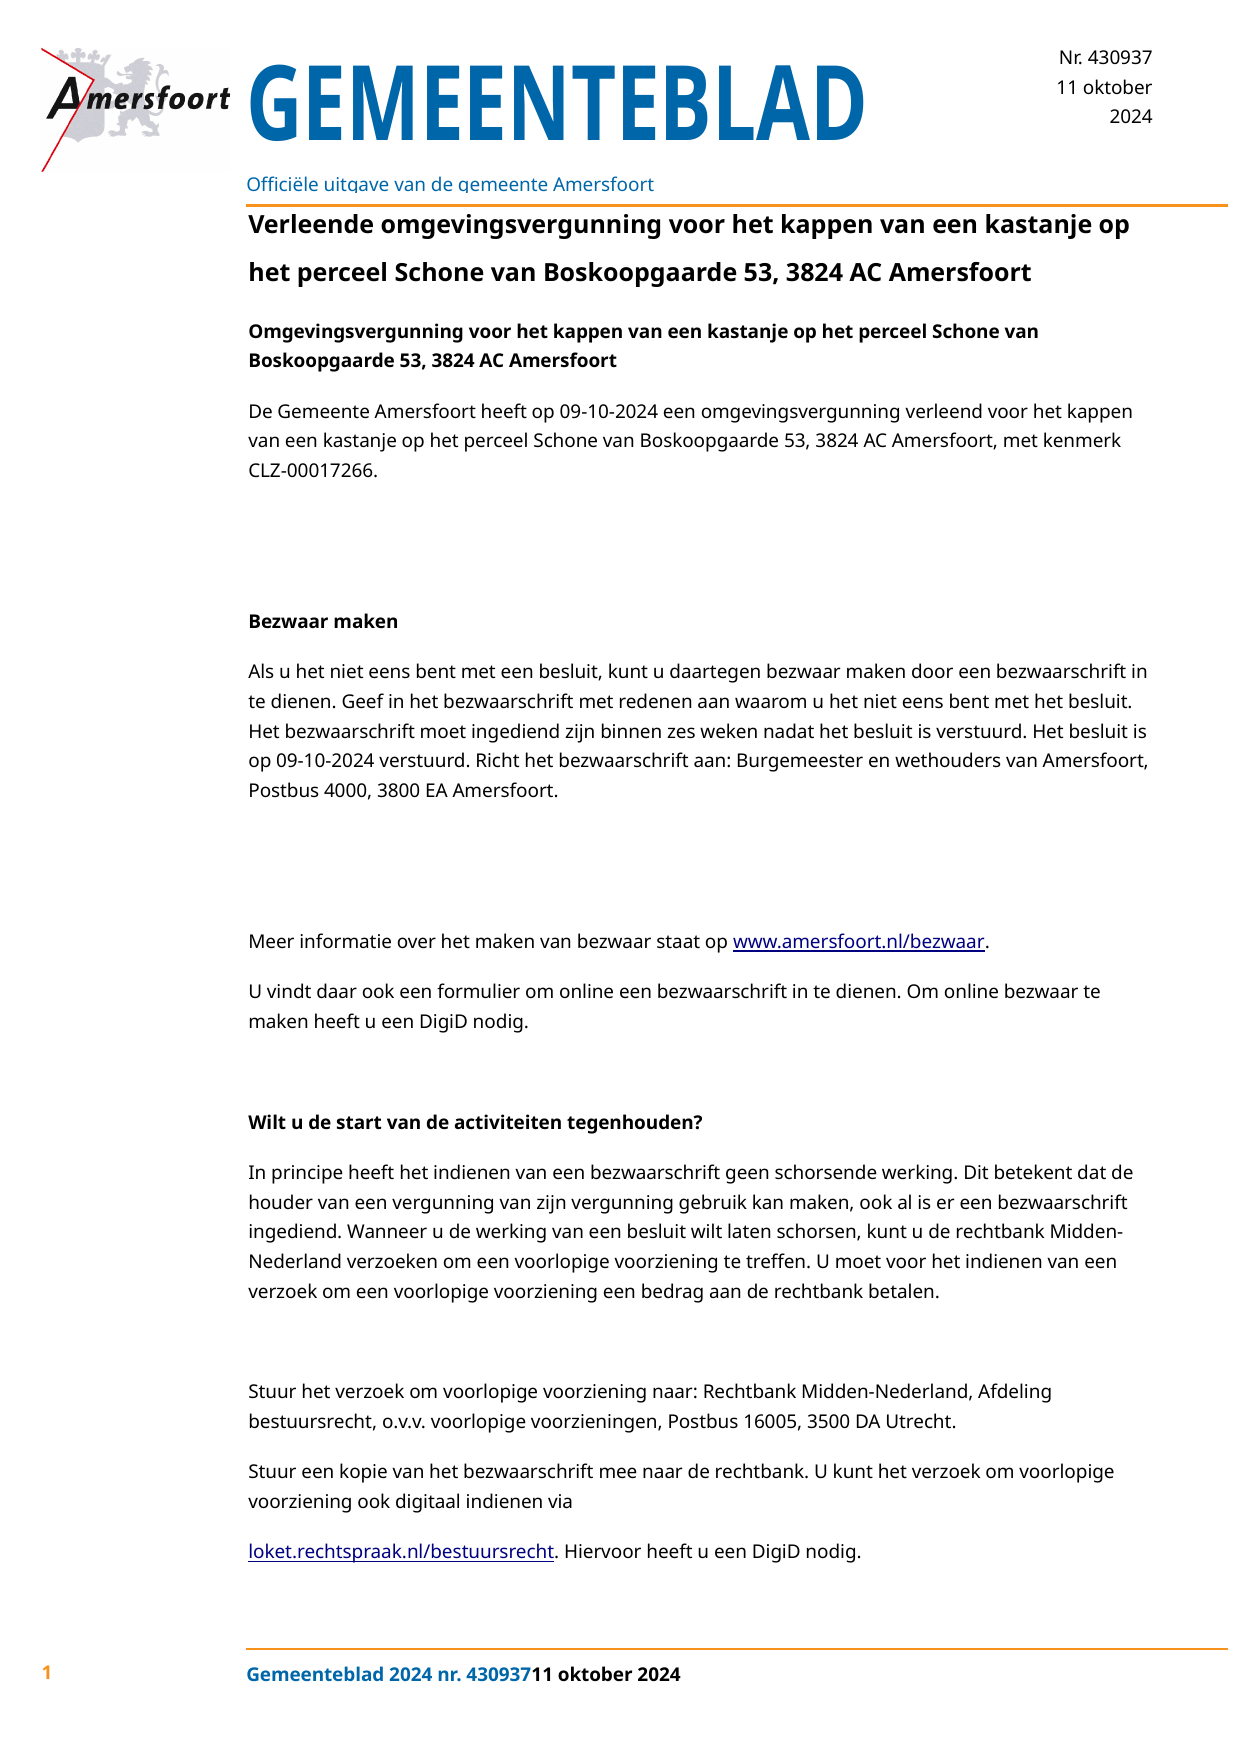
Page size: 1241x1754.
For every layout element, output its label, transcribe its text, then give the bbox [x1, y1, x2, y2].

text Stuur een kopie van het bezwaarschrift mee naar de rechtbank. U kunt het verzoek om voorlopige voorziening ook digitaal indienen via [248, 1459, 1152, 1514]
text In principe heeft het indienen van een bezwaarschrift geen schorsende werking. Dit betekent dat de houder van een vergunning van zijn vergunning gebruik kan maken, ook al is er een bezwaarschrift ingediend. Wanneer u de werking van een besluit wilt laten schorsen, kunt u de rechtbank Midden-Nederland verzoeken om een voorlopige voorziening te treffen. U moet voor het indienen van een verzoek om een voorlopige voorziening een bedrag aan de rechtbank betalen. [248, 1159, 1152, 1304]
text Meer informatie over het maken van bezwaar staat op www.amersfoort.nl/bezwaar. [248, 928, 1152, 954]
text Bezwaar maken [248, 608, 1152, 634]
text U vindt daar ook een formulier om online een bezwaarschrift in te dienen. Om online bezwaar te maken heeft u een DigiD nodig. [248, 979, 1152, 1034]
text Stuur het verzoek om voorlopige voorziening naar: Rechtbank Midden-Nederland, Afdeling bestuursrecht, o.v.v. voorlopige voorzieningen, Postbus 16005, 3500 DA Utrecht. [248, 1379, 1152, 1434]
text Omgevingsvergunning voor het kappen van een kastanje op het perceel Schone van Boskoopgaarde 53, 3824 AC Amersfoort [248, 318, 1152, 373]
text Verleende omgevingsvergunning voor het kappen van een kastanje op het perceel Schone van Boskoopgaarde 53, 3824 AC Amersfoort [248, 207, 1152, 288]
text Wilt u de start van de activiteiten tegenhouden? [248, 1109, 1152, 1135]
picture [41, 47, 231, 172]
text De Gemeente Amersfoort heeft op 09-10-2024 een omgevingsvergunning verleend voor het kappen van een kastanje op het perceel Schone van Boskoopgaarde 53, 3824 AC Amersfoort, met kenmerk CLZ-00017266. [248, 398, 1152, 483]
text loket.rechtspraak.nl/bestuursrecht. Hiervoor heeft u een DigiD nodig. [248, 1539, 1152, 1564]
text Als u het niet eens bent met een besluit, kunt u daartegen bezwaar maken door een bezwaarschrift in te dienen. Geef in het bezwaarschrift met redenen aan waarom u het niet eens bent met het besluit. Het bezwaarschrift moet ingediend zijn binnen zes weken nadat het besluit is verstuurd. Het besluit is op 09-10-2024 verstuurd. Richt het bezwaarschrift aan: Burgemeester en wethouders van Amersfoort, Postbus 4000, 3800 EA Amersfoort. [248, 659, 1152, 803]
